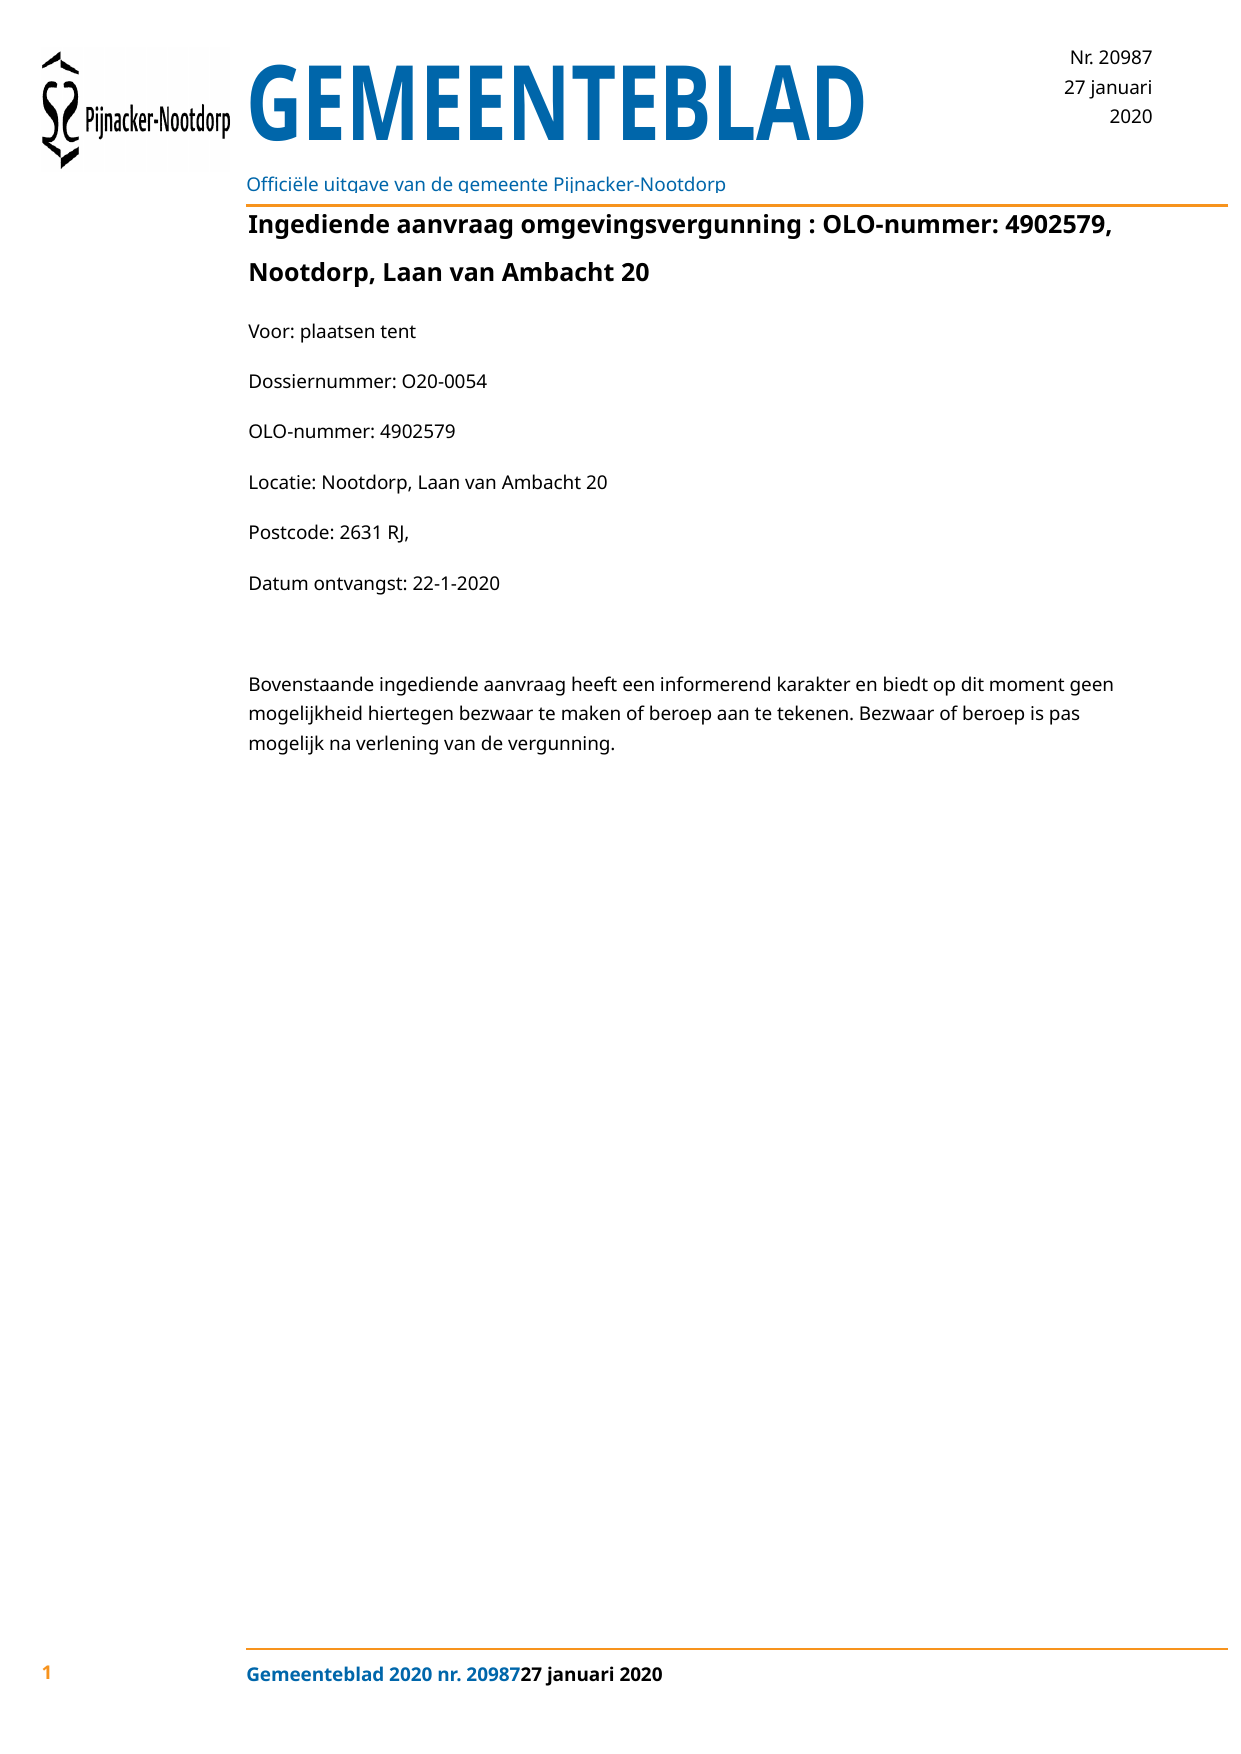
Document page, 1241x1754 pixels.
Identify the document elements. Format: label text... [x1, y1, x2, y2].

text Bovenstaande ingediende aanvraag heeft een informerend karakter en biedt op dit moment geen mogelijkheid hiertegen bezwaar te maken of beroep aan te tekenen. Bezwaar of beroep is pas mogelijk na verlening van de vergunning. [248, 671, 1152, 756]
text Locatie: Nootdorp, Laan van Ambacht 20 [248, 469, 1152, 495]
text Voor: plaatsen tent [248, 318, 1152, 344]
text Ingediende aanvraag omgevingsvergunning : OLO-nummer: 4902579, Nootdorp, Laan van Ambacht 20 [248, 207, 1152, 288]
text Datum ontvangst: 22-1-2020 [248, 570, 1152, 596]
text Postcode: 2631 RJ, [248, 519, 1152, 545]
picture [41, 47, 231, 172]
text Dossiernummer: O20-0054 [248, 368, 1152, 394]
text OLO-nummer: 4902579 [248, 419, 1152, 444]
